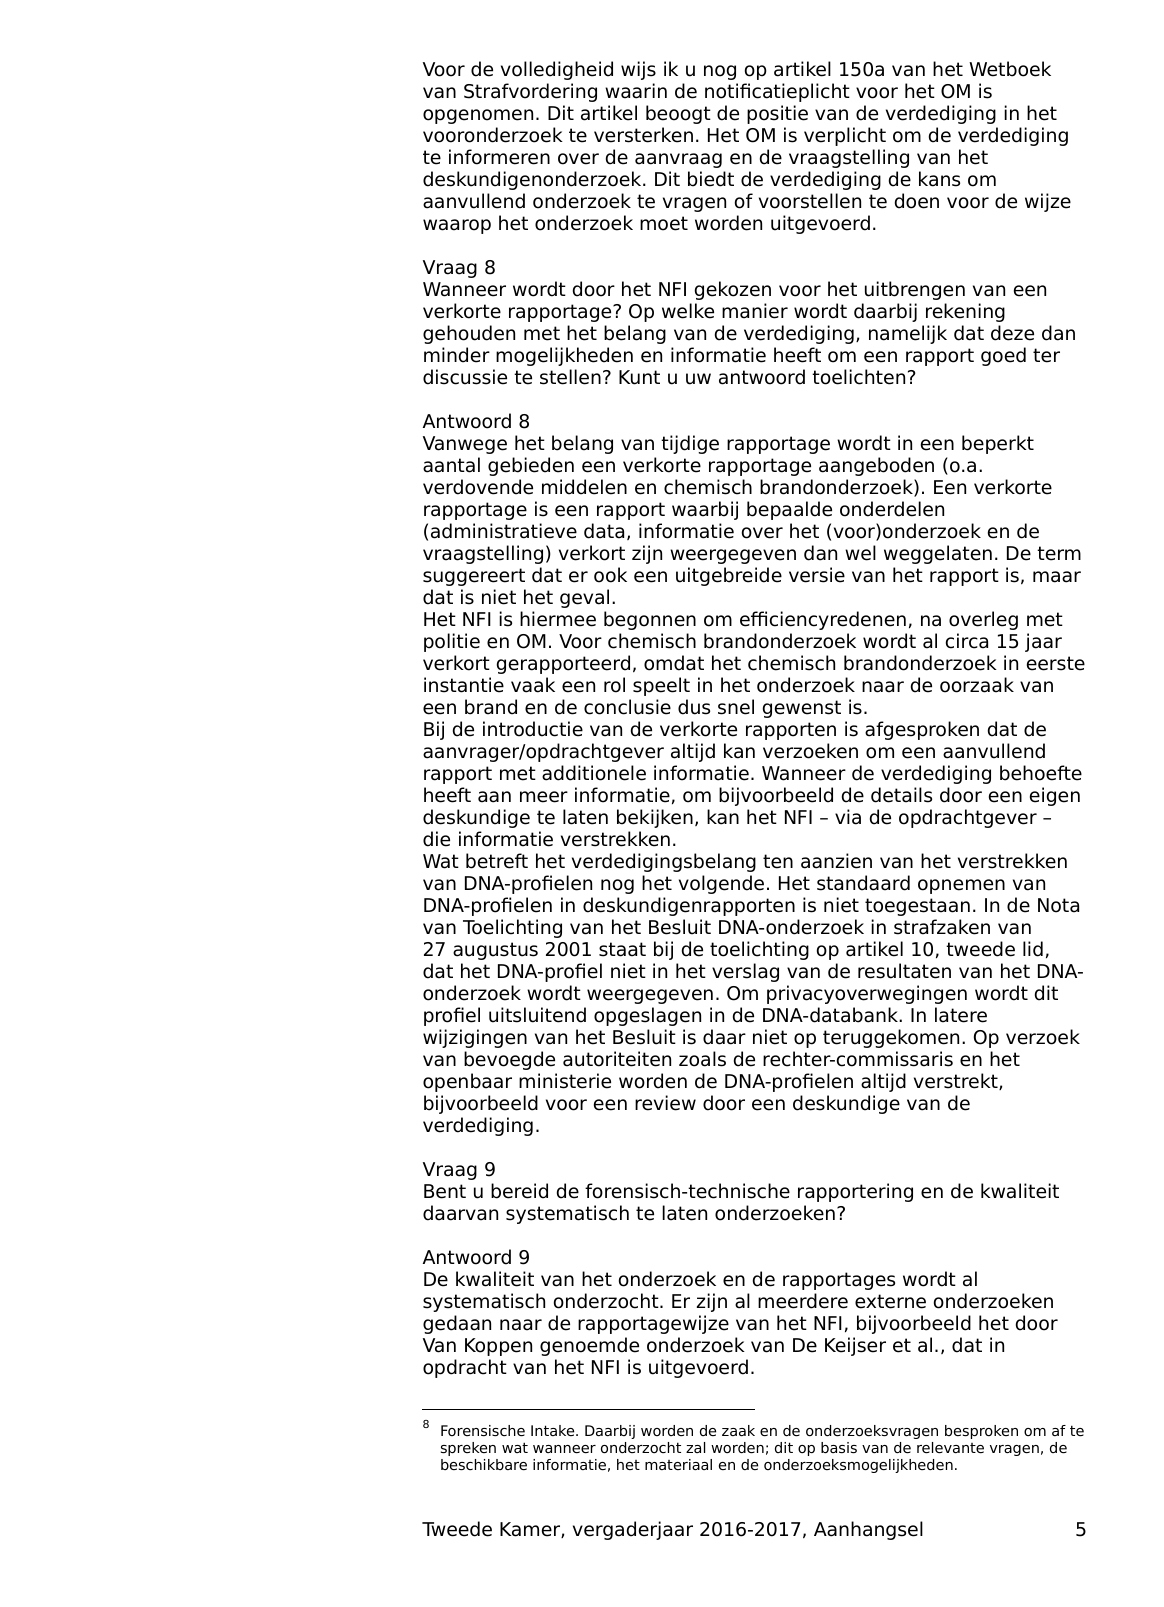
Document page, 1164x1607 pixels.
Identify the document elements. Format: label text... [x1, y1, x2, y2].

text Voor de volledigheid wijs ik u nog op artikel 150a van het Wetboek van Strafvordering waarin de notificatieplicht voor het OM is opgenomen. Dit artikel beoogt de positie van de verdediging in het vooronderzoek te versterken. Het OM is verplicht om de verdediging te informeren over de aanvraag en de vraagstelling van het deskundigenonderzoek. Dit biedt de verdediging de kans om aanvullend onderzoek te vragen of voorstellen te doen voor de wijze waarop het onderzoek moet worden uitgevoerd. [422, 59, 1087, 235]
text Forensische Intake. Daarbij worden de zaak en de onderzoeksvragen besproken om af te spreken wat wanneer onderzocht zal worden; dit op basis van de relevante vragen, de beschikbare informatie, het materiaal en de onderzoeksmogelijkheden. [422, 1418, 1087, 1474]
text Bent u bereid de forensisch-technische rapportering en de kwaliteit daarvan systematisch te laten onderzoeken? [422, 1181, 1087, 1224]
text Antwoord 8 [422, 411, 1087, 433]
text De kwaliteit van het onderzoek en de rapportages wordt al systematisch onderzocht. Er zijn al meerdere externe onderzoeken gedaan naar de rapportagewijze van het NFI, bijvoorbeeld het door Van Koppen genoemde onderzoek van De Keijser et al., dat in opdracht van het NFI is uitgevoerd. [422, 1269, 1087, 1379]
text Het NFI is hiermee begonnen om efficiencyredenen, na overleg met politie en OM. Voor chemisch brandonderzoek wordt al circa 15 jaar verkort gerapporteerd, omdat het chemisch brandonderzoek in eerste instantie vaak een rol speelt in het onderzoek naar de oorzaak van een brand en de conclusie dus snel gewenst is. [422, 609, 1087, 719]
text Wat betreft het verdedigingsbelang ten aanzien van het verstrekken van DNA-profielen nog het volgende. Het standaard opnemen van DNA-profielen in deskundigenrapporten is niet toegestaan. In de Nota van Toelichting van het Besluit DNA-onderzoek in strafzaken van 27 augustus 2001 staat bij de toelichting op artikel 10, tweede lid, dat het DNA-profiel niet in het verslag van de resultaten van het DNA-onderzoek wordt weergegeven. Om privacyoverwegingen wordt dit profiel uitsluitend opgeslagen in de DNA-databank. In latere wijzigingen van het Besluit is daar niet op teruggekomen. Op verzoek van bevoegde autoriteiten zoals de rechter-commissaris en het openbaar ministerie worden de DNA-profielen altijd verstrekt, bijvoorbeeld voor een review door een deskundige van de verdediging. [422, 851, 1087, 1136]
text Vraag 9 [422, 1159, 1087, 1181]
text Antwoord 9 [422, 1247, 1087, 1269]
text Vanwege het belang van tijdige rapportage wordt in een beperkt aantal gebieden een verkorte rapportage aangeboden (o.a. verdovende middelen en chemisch brandonderzoek). Een verkorte rapportage is een rapport waarbij bepaalde onderdelen (administratieve data, informatie over het (voor)onderzoek en de vraagstelling) verkort zijn weergegeven dan wel weggelaten. De term suggereert dat er ook een uitgebreide versie van het rapport is, maar dat is niet het geval. [422, 433, 1087, 609]
text Wanneer wordt door het NFI gekozen voor het uitbrengen van een verkorte rapportage? Op welke manier wordt daarbij rekening gehouden met het belang van de verdediging, namelijk dat deze dan minder mogelijkheden en informatie heeft om een rapport goed ter discussie te stellen? Kunt u uw antwoord toelichten? [422, 279, 1087, 389]
text Vraag 8 [422, 257, 1087, 279]
text Bij de introductie van de verkorte rapporten is afgesproken dat de aanvrager/opdrachtgever altijd kan verzoeken om een aanvullend rapport met additionele informatie. Wanneer de verdediging behoefte heeft aan meer informatie, om bijvoorbeeld de details door een eigen deskundige te laten bekijken, kan het NFI – via de opdrachtgever – die informatie verstrekken. [422, 719, 1087, 851]
